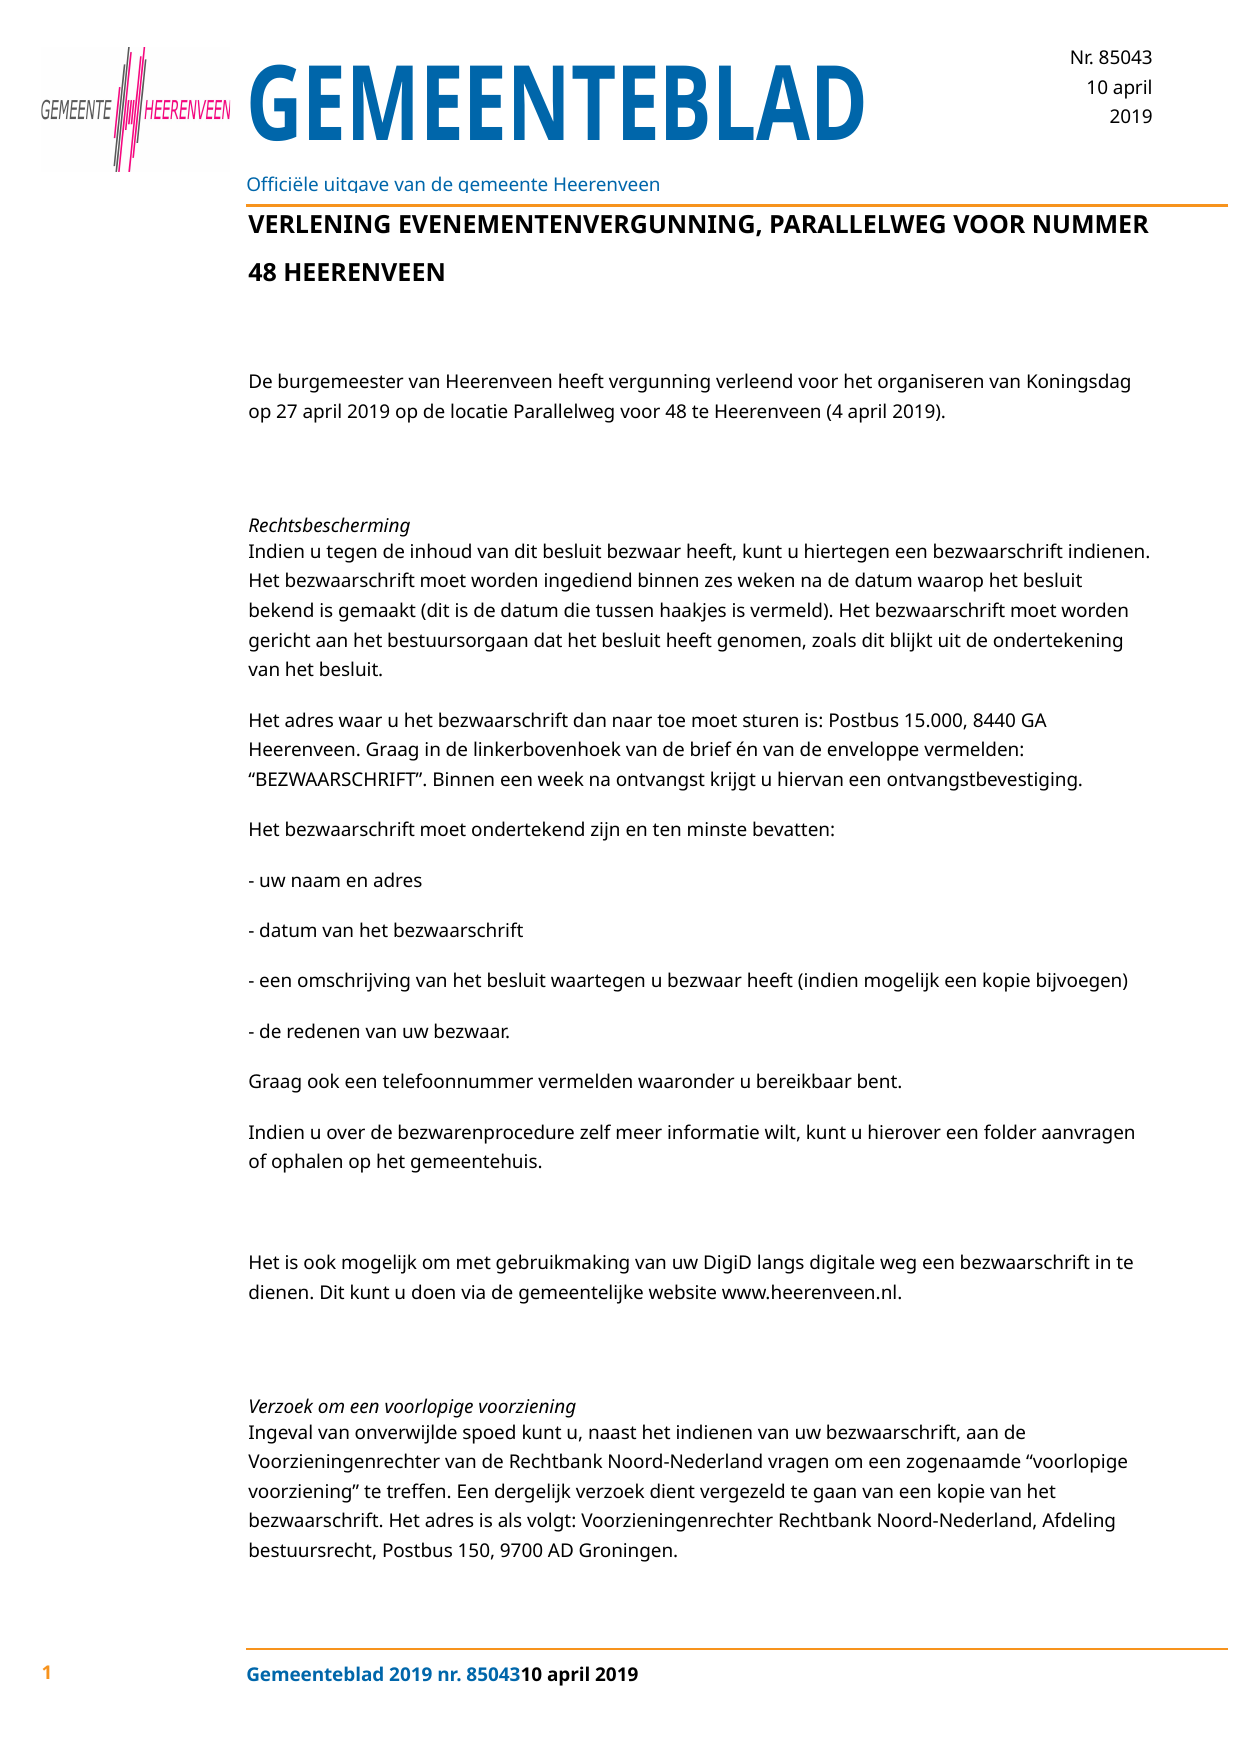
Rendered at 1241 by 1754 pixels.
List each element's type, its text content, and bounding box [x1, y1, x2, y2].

text Indien u over de bezwarenprocedure zelf meer informatie wilt, kunt u hierover een folder aanvragen of ophalen op het gemeentehuis. [248, 1119, 1152, 1174]
picture [41, 47, 231, 172]
text VERLENING EVENEMENTENVERGUNNING, PARALLELWEG VOOR NUMMER 48 HEERENVEEN [248, 207, 1152, 288]
text Het adres waar u het bezwaarschrift dan naar toe moet sturen is: Postbus 15.000, 8440 GA Heerenveen. Graag in de linkerbovenhoek van de brief én van de enveloppe vermelden: “BEZWAARSCHRIFT”. Binnen een week na ontvangst krijgt u hiervan een ontvangstbevestiging. [248, 707, 1152, 792]
text De burgemeester van Heerenveen heeft vergunning verleend voor het organiseren van Koningsdag op 27 april 2019 op de locatie Parallelweg voor 48 te Heerenveen (4 april 2019). [248, 368, 1152, 424]
text Indien u tegen de inhoud van dit besluit bezwaar heeft, kunt u hiertegen een bezwaarschrift indienen. Het bezwaarschrift moet worden ingediend binnen zes weken na de datum waarop het besluit bekend is gemaakt (dit is de datum die tussen haakjes is vermeld). Het bezwaarschrift moet worden gericht aan het bestuursorgaan dat het besluit heeft genomen, zoals dit blijkt uit de ondertekening van het besluit. [248, 538, 1152, 682]
text Het is ook mogelijk om met gebruikmaking van uw DigiD langs digitale weg een bezwaarschrift in te dienen. Dit kunt u doen via de gemeentelijke website www.heerenveen.nl. [248, 1249, 1152, 1304]
text Ingeval van onverwijlde spoed kunt u, naast het indienen van uw bezwaarschrift, aan de Voorzieningenrechter van de Rechtbank Noord-Nederland vragen om een zogenaamde “voorlopige voorziening” te treffen. Een dergelijk verzoek dient vergezeld te gaan van een kopie van het bezwaarschrift. Het adres is als volgt: Voorzieningenrechter Rechtbank Noord-Nederland, Afdeling bestuursrecht, Postbus 150, 9700 AD Groningen. [248, 1419, 1152, 1563]
text - uw naam en adres [248, 867, 1152, 892]
text - een omschrijving van het besluit waartegen u bezwaar heeft (indien mogelijk een kopie bijvoegen) [248, 968, 1152, 993]
text Graag ook een telefoonnummer vermelden waaronder u bereikbaar bent. [248, 1068, 1152, 1094]
text - datum van het bezwaarschrift [248, 917, 1152, 943]
text Verzoek om een voorlopige voorziening [248, 1393, 1152, 1419]
text - de redenen van uw bezwaar. [248, 1018, 1152, 1044]
text Rechtsbescherming [248, 512, 1152, 538]
text Het bezwaarschrift moet ondertekend zijn en ten minste bevatten: [248, 816, 1152, 842]
